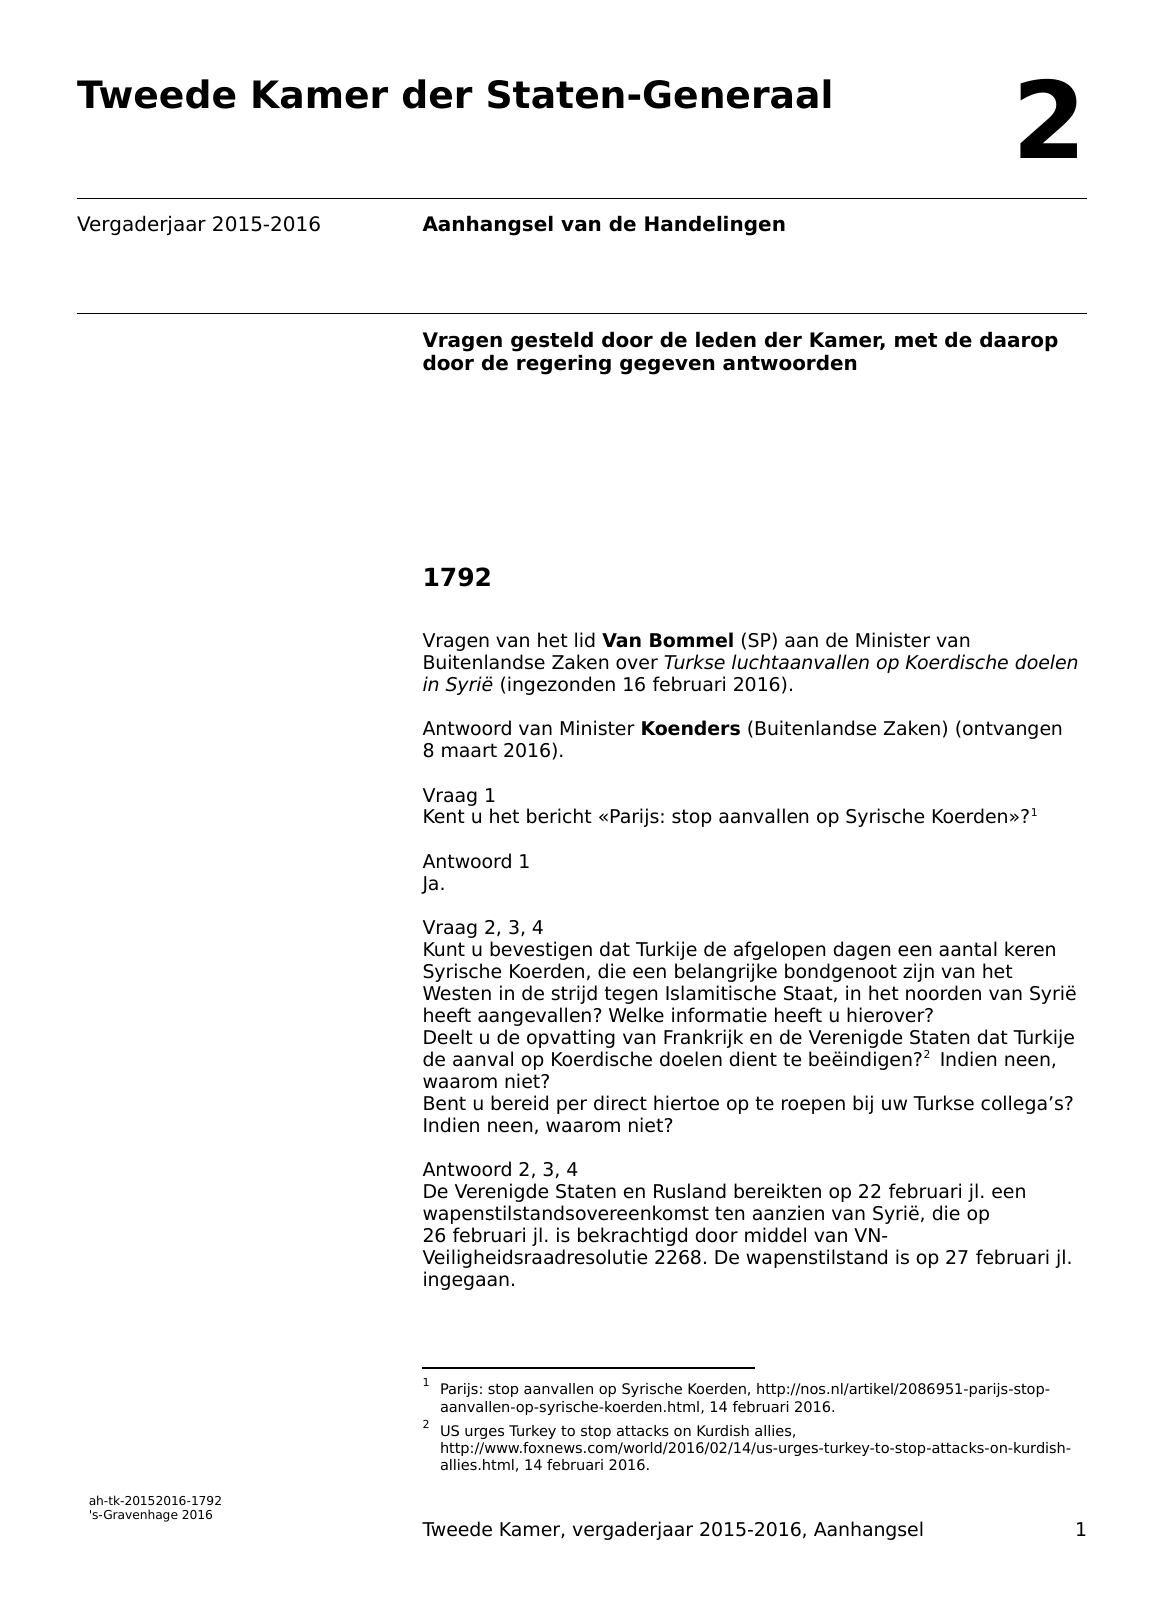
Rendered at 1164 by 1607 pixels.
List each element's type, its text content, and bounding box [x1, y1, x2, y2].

table_cell Vergaderjaar 2015-2016 [77, 199, 422, 313]
text Parijs: stop aanvallen op Syrische Koerden, http://nos.nl/artikel/2086951-parijs-stop-aanvallen-op-syrische-koerden.html, 14 februari 2016. [422, 1377, 1087, 1416]
text Ja. [422, 873, 1087, 894]
table_cell Vragen gesteld door de leden der Kamer, met de daarop door de regering gegeven antwoorden [422, 314, 1087, 375]
table_cell Aanhangsel van de Handelingen [422, 199, 1087, 313]
text Vraag 1 [422, 784, 1087, 806]
text Antwoord 2, 3, 4 [422, 1159, 1087, 1181]
text Antwoord 1 [422, 851, 1087, 873]
text Kunt u bevestigen dat Turkije de afgelopen dagen een aantal keren Syrische Koerden, die een belangrijke bondgenoot zijn van het Westen in de strijd tegen Islamitische Staat, in het noorden van Syrië heeft aangevallen? Welke informatie heeft u hierover? [422, 939, 1087, 1027]
text Vraag 2, 3, 4 [422, 917, 1087, 939]
table_cell [77, 314, 422, 375]
text 1792 [422, 563, 1087, 592]
table_header Tweede Kamer der Staten-Generaal [77, 59, 886, 198]
text Bent u bereid per direct hiertoe op te roepen bij uw Turkse collega’s? Indien neen, waarom niet? [422, 1093, 1087, 1137]
table_header 2 [886, 59, 1087, 198]
text Antwoord van Minister Koenders (Buitenlandse Zaken) (ontvangen 8 maart 2016). [422, 718, 1087, 762]
text Kent u het bericht «Parijs: stop aanvallen op Syrische Koerden»? [422, 806, 1087, 828]
text US urges Turkey to stop attacks on Kurdish allies, http://www.foxnews.com/world/2016/02/14/us-urges-turkey-to-stop-attacks-on-kurdish-allies.html, 14 februari 2016. [422, 1418, 1087, 1474]
text ah-tk-20152016-1792 [88, 1494, 323, 1508]
text De Verenigde Staten en Rusland bereikten op 22 februari jl. een wapenstilstandsovereenkomst ten aanzien van Syrië, die op 26 februari jl. is bekrachtigd door middel van VN-Veiligheidsraadresolutie 2268. De wapenstilstand is op 27 februari jl. ingegaan. [422, 1181, 1087, 1291]
text Deelt u de opvatting van Frankrijk en de Verenigde Staten dat Turkije de aanval op Koerdische doelen dient te beëindigen? Indien neen, waarom niet? [422, 1027, 1087, 1093]
text 's-Gravenhage 2016 [88, 1508, 323, 1522]
text Vragen van het lid Van Bommel (SP) aan de Minister van Buitenlandse Zaken over Turkse luchtaanvallen op Koerdische doelen in Syrië (ingezonden 16 februari 2016). [422, 630, 1087, 696]
